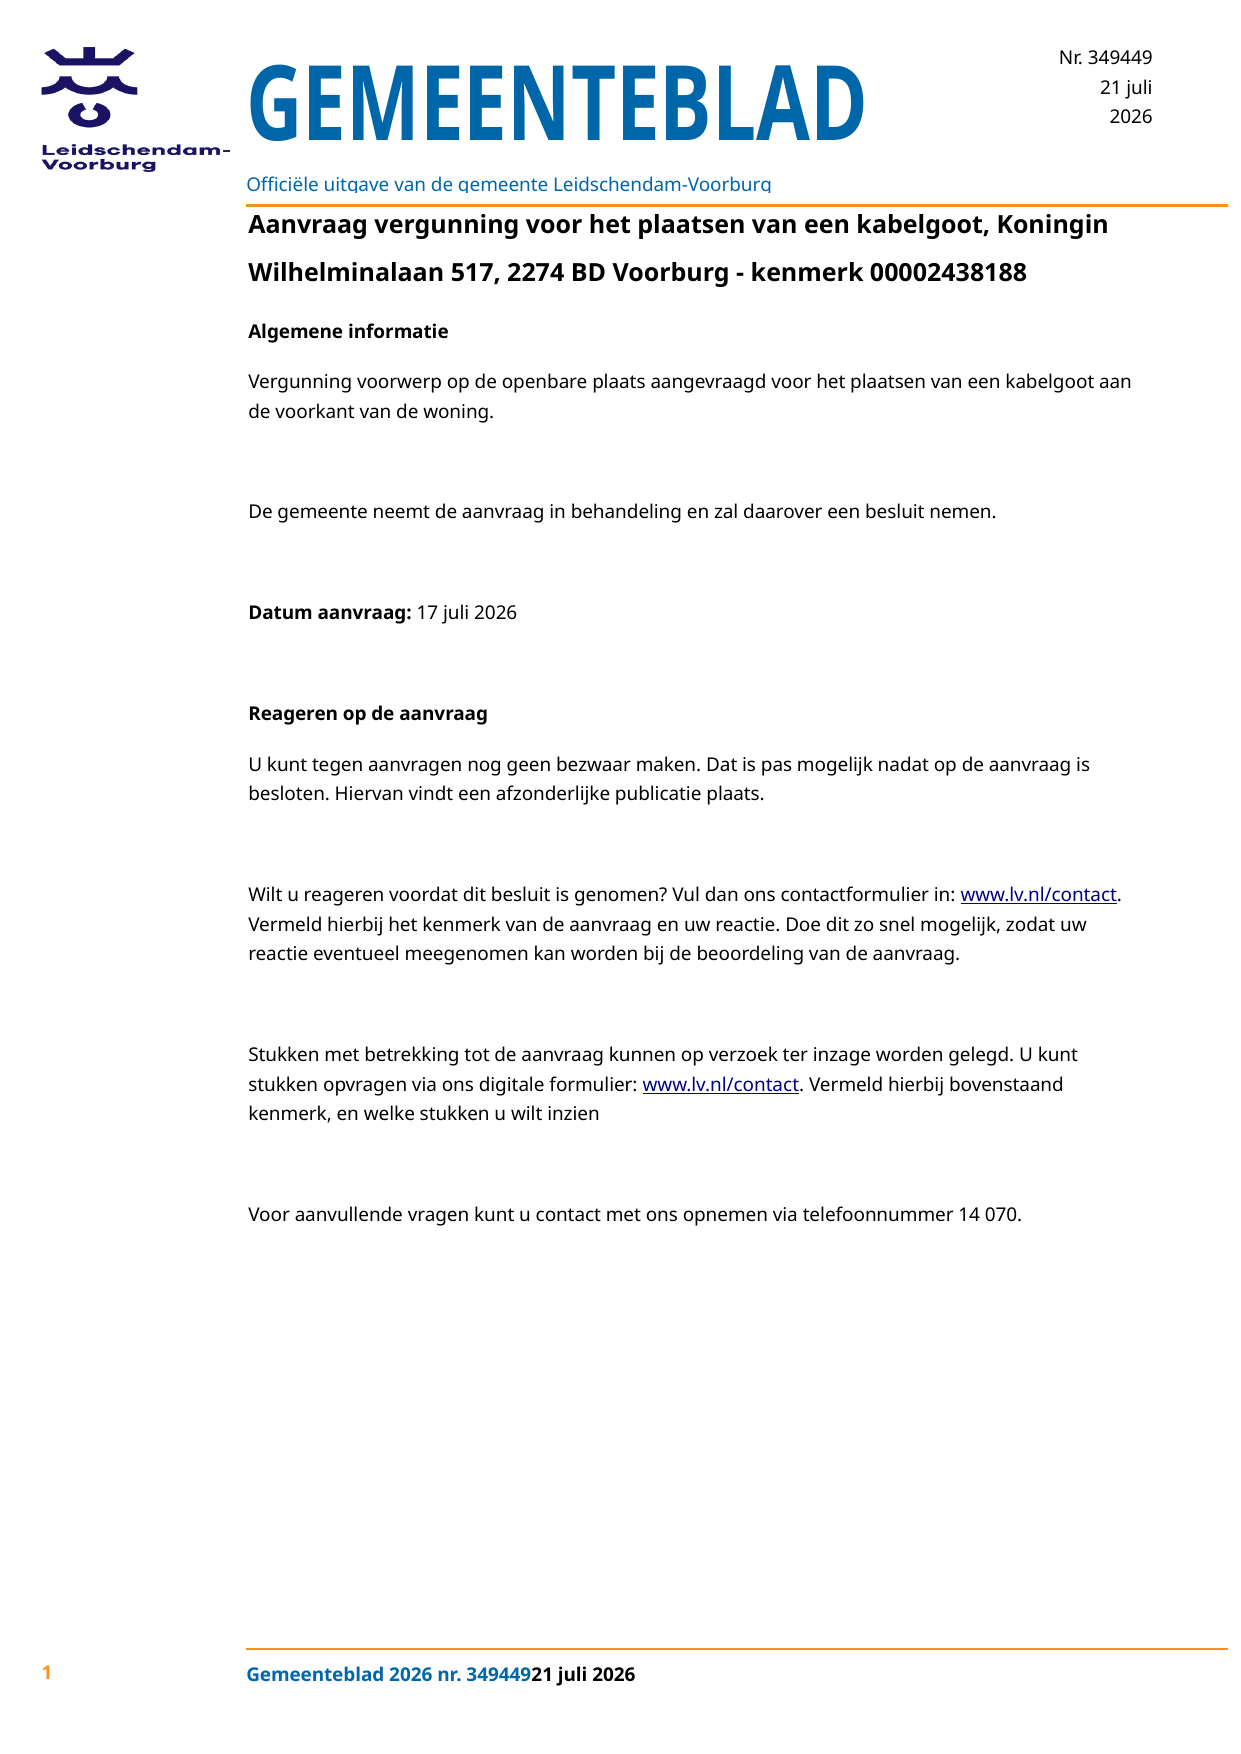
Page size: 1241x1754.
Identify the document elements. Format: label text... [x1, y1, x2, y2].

text U kunt tegen aanvragen nog geen bezwaar maken. Dat is pas mogelijk nadat op de aanvraag is besloten. Hiervan vindt een afzonderlijke publicatie plaats. [248, 751, 1152, 806]
text Vergunning voorwerp op de openbare plaats aangevraagd voor het plaatsen van een kabelgoot aan de voorkant van de woning. [248, 368, 1152, 424]
text Wilt u reageren voordat dit besluit is genomen? Vul dan ons contactformulier in: www.lv.nl/contact. Vermeld hierbij het kenmerk van de aanvraag en uw reactie. Doe dit zo snel mogelijk, zodat uw reactie eventueel meegenomen kan worden bij de beoordeling van de aanvraag. [248, 881, 1152, 966]
text Stukken met betrekking tot de aanvraag kunnen op verzoek ter inzage worden gelegd. U kunt stukken opvragen via ons digitale formulier: www.lv.nl/contact. Vermeld hierbij bovenstaand kenmerk, en welke stukken u wilt inzien [248, 1041, 1152, 1126]
text De gemeente neemt de aanvraag in behandeling en zal daarover een besluit nemen. [248, 499, 1152, 524]
picture [41, 47, 231, 172]
text Reageren op de aanvraag [248, 700, 1152, 726]
text Datum aanvraag: 17 juli 2026 [248, 599, 1152, 625]
text Aanvraag vergunning voor het plaatsen van een kabelgoot, Koningin Wilhelminalaan 517, 2274 BD Voorburg - kenmerk 00002438188 [248, 207, 1152, 288]
text Algemene informatie [248, 318, 1152, 344]
text Voor aanvullende vragen kunt u contact met ons opnemen via telefoonnummer 14 070. [248, 1201, 1152, 1227]
